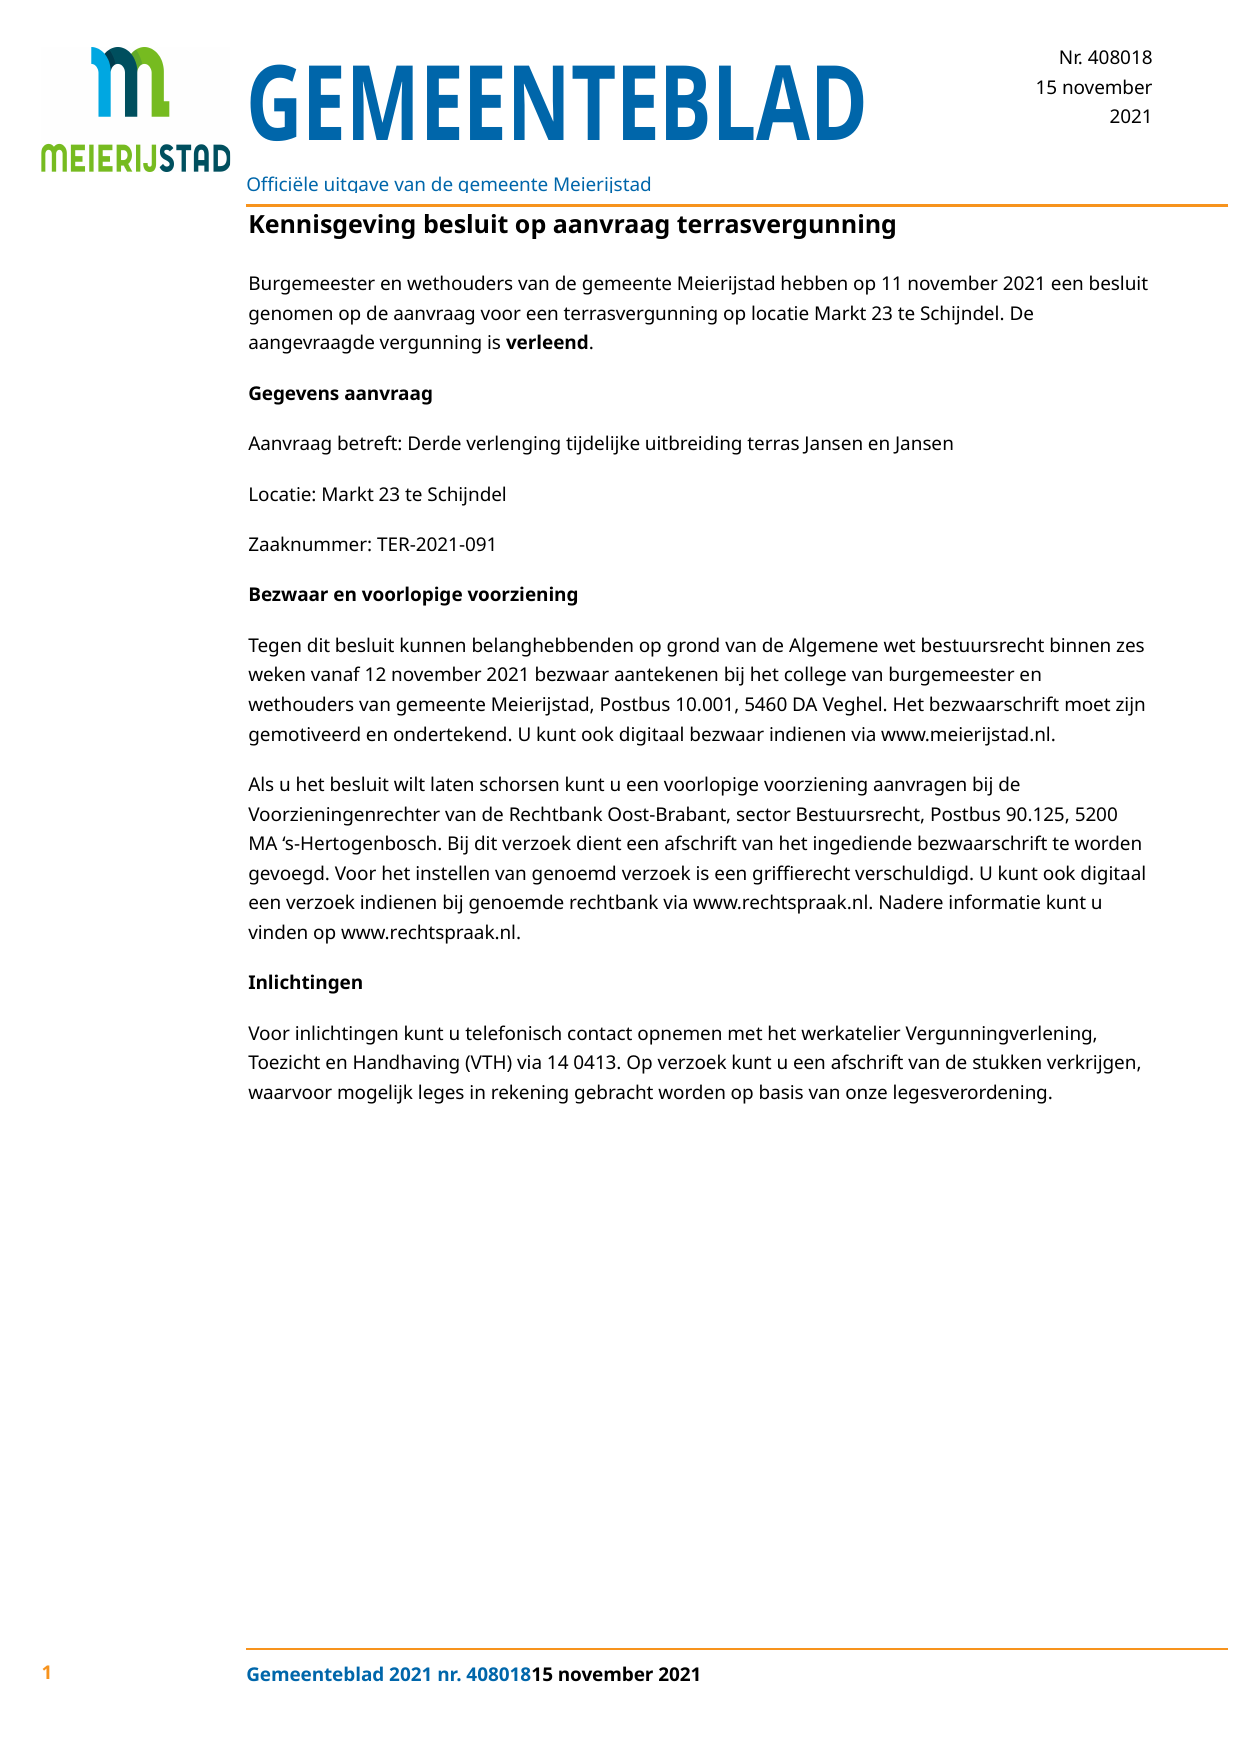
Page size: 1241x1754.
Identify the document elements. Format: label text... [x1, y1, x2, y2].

text Voor inlichtingen kunt u telefonisch contact opnemen met het werkatelier Vergunningverlening, Toezicht en Handhaving (VTH) via 14 0413. Op verzoek kunt u een afschrift van de stukken verkrijgen, waarvoor mogelijk leges in rekening gebracht worden op basis van onze legesverordening. [248, 1020, 1152, 1105]
text Burgemeester en wethouders van de gemeente Meierijstad hebben op 11 november 2021 een besluit genomen op de aanvraag voor een terrasvergunning op locatie Markt 23 te Schijndel. De aangevraagde vergunning is verleend. [248, 270, 1152, 355]
picture [41, 47, 231, 172]
text Als u het besluit wilt laten schorsen kunt u een voorlopige voorziening aanvragen bij de Voorzieningenrechter van de Rechtbank Oost-Brabant, sector Bestuursrecht, Postbus 90.125, 5200 MA ‘s-Hertogenbosch. Bij dit verzoek dient een afschrift van het ingediende bezwaarschrift te worden gevoegd. Voor het instellen van genoemd verzoek is een griffierecht verschuldigd. U kunt ook digitaal een verzoek indienen bij genoemde rechtbank via www.rechtspraak.nl. Nadere informatie kunt u vinden op www.rechtspraak.nl. [248, 771, 1152, 945]
text Aanvraag betreft: Derde verlenging tijdelijke uitbreiding terras Jansen en Jansen [248, 430, 1152, 456]
text Locatie: Markt 23 te Schijndel [248, 481, 1152, 506]
text Gegevens aanvraag [248, 380, 1152, 406]
text Inlichtingen [248, 969, 1152, 995]
text Kennisgeving besluit op aanvraag terrasvergunning [248, 207, 1152, 241]
text Bezwaar en voorlopige voorziening [248, 582, 1152, 607]
text Zaaknummer: TER-2021-091 [248, 531, 1152, 557]
text Tegen dit besluit kunnen belanghebbenden op grond van de Algemene wet bestuursrecht binnen zes weken vanaf 12 november 2021 bezwaar aantekenen bij het college van burgemeester en wethouders van gemeente Meierijstad, Postbus 10.001, 5460 DA Veghel. Het bezwaarschrift moet zijn gemotiveerd en ondertekend. U kunt ook digitaal bezwaar indienen via www.meierijstad.nl. [248, 632, 1152, 746]
